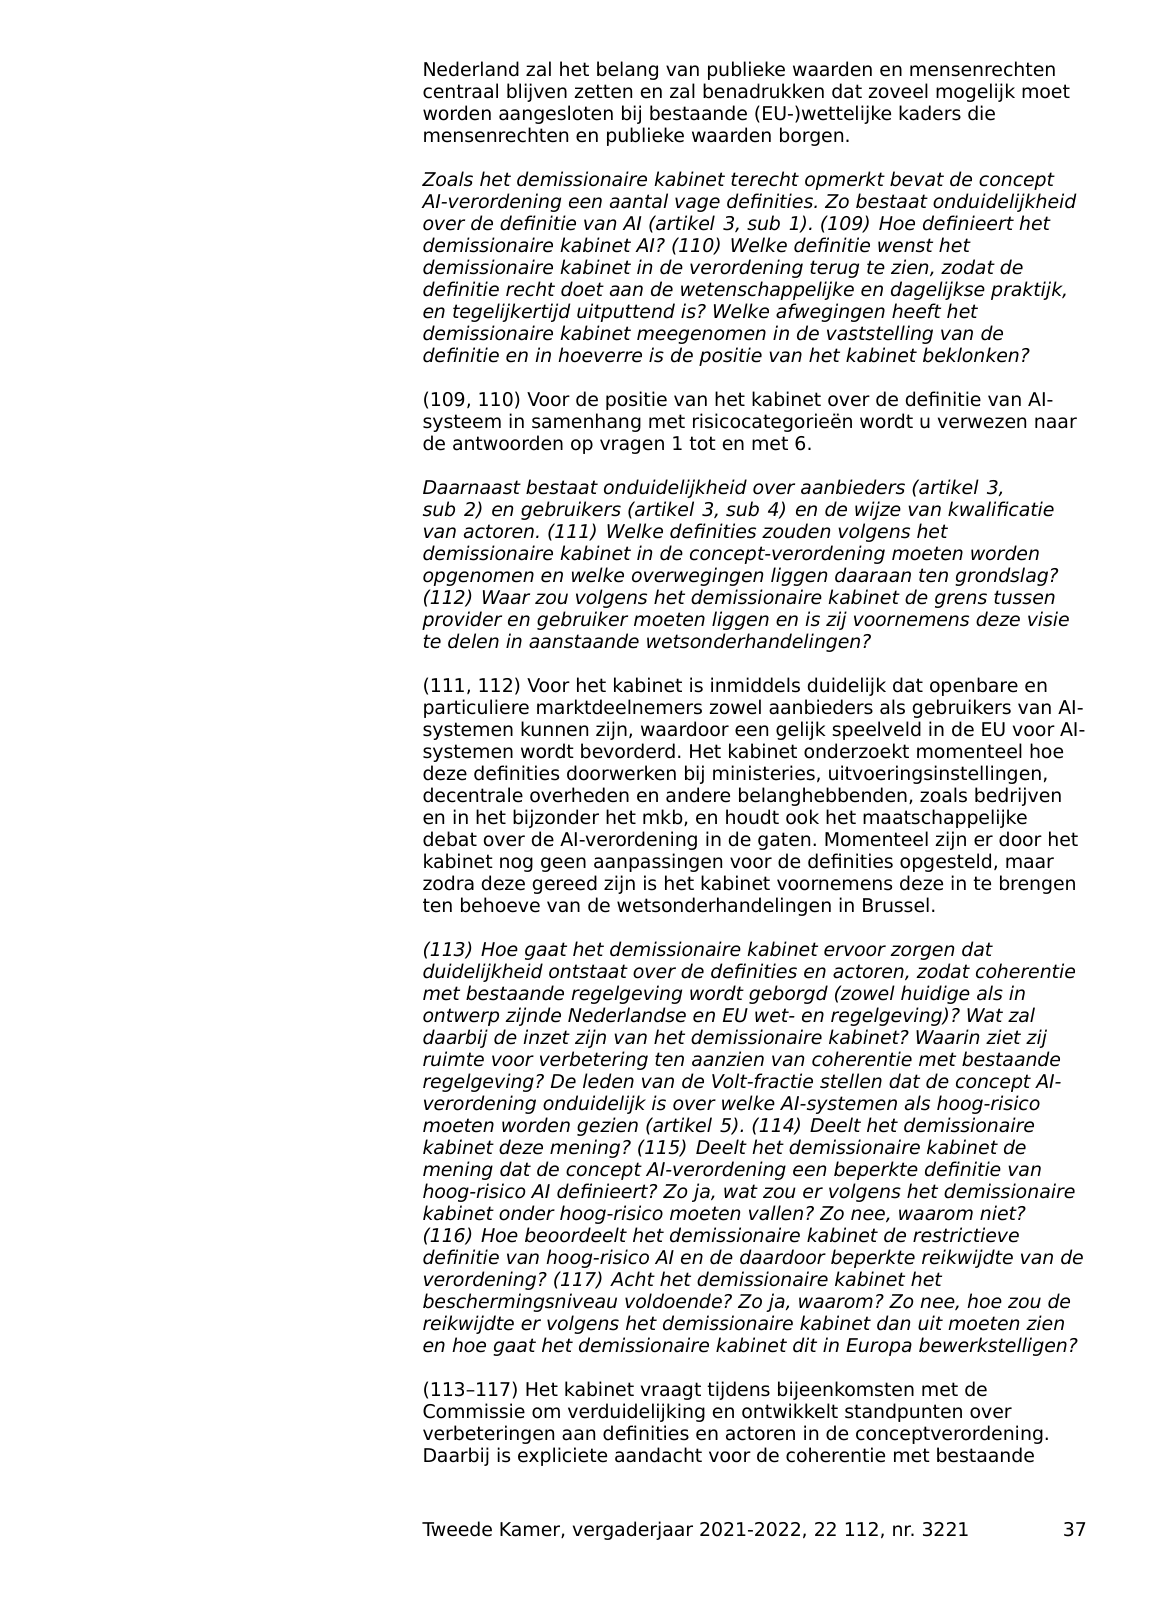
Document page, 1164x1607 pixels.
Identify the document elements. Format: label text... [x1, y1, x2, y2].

text (113–117) Het kabinet vraagt tijdens bijeenkomsten met de Commissie om verduidelijking en ontwikkelt standpunten over verbeteringen aan definities en actoren in de conceptverordening. Daarbij is expliciete aandacht voor de coherentie met bestaande [422, 1379, 1087, 1467]
text (113) Hoe gaat het demissionaire kabinet ervoor zorgen dat duidelijkheid ontstaat over de definities en actoren, zodat coherentie met bestaande regelgeving wordt geborgd (zowel huidige als in ontwerp zijnde Nederlandse en EU wet- en regelgeving)? Wat zal daarbij de inzet zijn van het demissionaire kabinet? Waarin ziet zij ruimte voor verbetering ten aanzien van coherentie met bestaande regelgeving? De leden van de Volt-fractie stellen dat de concept AI-verordening onduidelijk is over welke AI-systemen als hoog-risico moeten worden gezien (artikel 5). (114) Deelt het demissionaire kabinet deze mening? (115) Deelt het demissionaire kabinet de mening dat de concept AI-verordening een beperkte definitie van hoog-risico AI definieert? Zo ja, wat zou er volgens het demissionaire kabinet onder hoog-risico moeten vallen? Zo nee, waarom niet? (116) Hoe beoordeelt het demissionaire kabinet de restrictieve definitie van hoog-risico AI en de daardoor beperkte reikwijdte van de verordening? (117) Acht het demissionaire kabinet het beschermingsniveau voldoende? Zo ja, waarom? Zo nee, hoe zou de reikwijdte er volgens het demissionaire kabinet dan uit moeten zien en hoe gaat het demissionaire kabinet dit in Europa bewerkstelligen? [422, 939, 1087, 1357]
text Nederland zal het belang van publieke waarden en mensenrechten centraal blijven zetten en zal benadrukken dat zoveel mogelijk moet worden aangesloten bij bestaande (EU-)wettelijke kaders die mensenrechten en publieke waarden borgen. [422, 59, 1087, 147]
text (109, 110) Voor de positie van het kabinet over de definitie van AI-systeem in samenhang met risicocategorieën wordt u verwezen naar de antwoorden op vragen 1 tot en met 6. [422, 389, 1087, 455]
text Daarnaast bestaat onduidelijkheid over aanbieders (artikel 3, sub 2) en gebruikers (artikel 3, sub 4) en de wijze van kwalificatie van actoren. (111) Welke definities zouden volgens het demissionaire kabinet in de concept-verordening moeten worden opgenomen en welke overwegingen liggen daaraan ten grondslag? (112) Waar zou volgens het demissionaire kabinet de grens tussen provider en gebruiker moeten liggen en is zij voornemens deze visie te delen in aanstaande wetsonderhandelingen? [422, 477, 1087, 653]
text Zoals het demissionaire kabinet terecht opmerkt bevat de concept AI-verordening een aantal vage definities. Zo bestaat onduidelijkheid over de definitie van AI (artikel 3, sub 1). (109) Hoe definieert het demissionaire kabinet AI? (110) Welke definitie wenst het demissionaire kabinet in de verordening terug te zien, zodat de definitie recht doet aan de wetenschappelijke en dagelijkse praktijk, en tegelijkertijd uitputtend is? Welke afwegingen heeft het demissionaire kabinet meegenomen in de vaststelling van de definitie en in hoeverre is de positie van het kabinet beklonken? [422, 169, 1087, 367]
text (111, 112) Voor het kabinet is inmiddels duidelijk dat openbare en particuliere marktdeelnemers zowel aanbieders als gebruikers van AI-systemen kunnen zijn, waardoor een gelijk speelveld in de EU voor AI-systemen wordt bevorderd. Het kabinet onderzoekt momenteel hoe deze definities doorwerken bij ministeries, uitvoeringsinstellingen, decentrale overheden en andere belanghebbenden, zoals bedrijven en in het bijzonder het mkb, en houdt ook het maatschappelijke debat over de AI-verordening in de gaten. Momenteel zijn er door het kabinet nog geen aanpassingen voor de definities opgesteld, maar zodra deze gereed zijn is het kabinet voornemens deze in te brengen ten behoeve van de wetsonderhandelingen in Brussel. [422, 675, 1087, 917]
